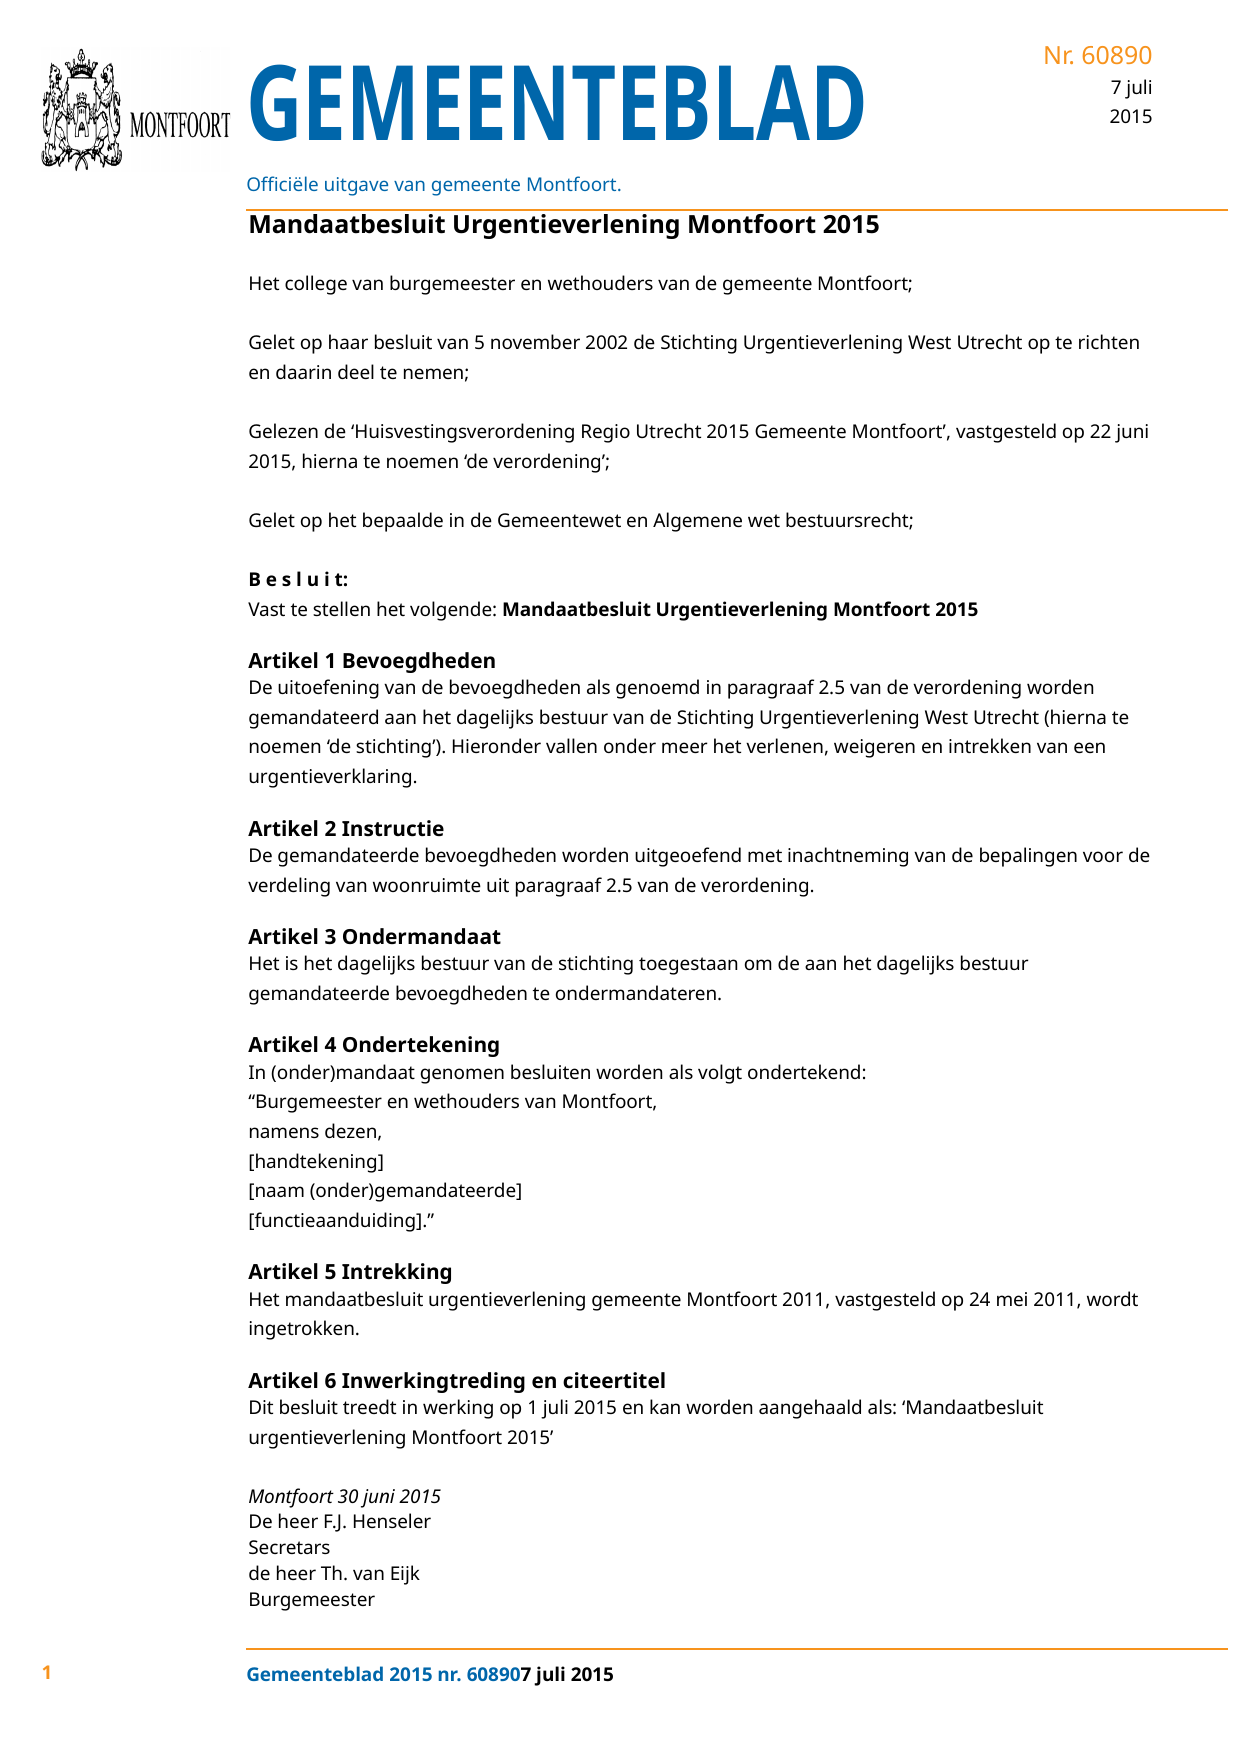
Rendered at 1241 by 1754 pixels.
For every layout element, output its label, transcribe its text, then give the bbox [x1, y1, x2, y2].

text de heer Th. van Eijk [248, 1560, 1152, 1586]
text Artikel 2 Instructie [248, 814, 1152, 842]
text Burgemeester [248, 1586, 1152, 1612]
text Mandaatbesluit Urgentieverlening Montfoort 2015 [248, 211, 1152, 241]
text namens dezen, [248, 1118, 1152, 1144]
text Vast te stellen het volgende: Mandaatbesluit Urgentieverlening Montfoort 2015 [248, 596, 1152, 621]
text Artikel 1 Bevoegdheden [248, 646, 1152, 674]
text [handtekening] [248, 1148, 1152, 1173]
text Het college van burgemeester en wethouders van de gemeente Montfoort; [248, 270, 1152, 296]
text Het mandaatbesluit urgentieverlening gemeente Montfoort 2011, vastgesteld op 24 mei 2011, wordt ingetrokken. [248, 1286, 1152, 1341]
text Artikel 4 Ondertekening [248, 1031, 1152, 1059]
text Gelet op haar besluit van 5 november 2002 de Stichting Urgentieverlening West Utrecht op te richten en daarin deel te nemen; [248, 329, 1152, 385]
text Artikel 6 Inwerkingtreding en citeertitel [248, 1366, 1152, 1394]
text In (onder)mandaat genomen besluiten worden als volgt ondertekend: [248, 1059, 1152, 1085]
text Secretars [248, 1534, 1152, 1560]
text “Burgemeester en wethouders van Montfoort, [248, 1089, 1152, 1114]
text Dit besluit treedt in werking op 1 juli 2015 en kan worden aangehaald als: ‘Mandaatbesluit urgentieverlening Montfoort 2015’ [248, 1394, 1152, 1449]
text De uitoefening van de bevoegdheden als genoemd in paragraaf 2.5 van de verordening worden gemandateerd aan het dagelijks bestuur van de Stichting Urgentieverlening West Utrecht (hierna te noemen ‘de stichting’). Hieronder vallen onder meer het verlenen, weigeren en intrekken van een urgentieverklaring. [248, 674, 1152, 789]
text Montfoort 30 juni 2015 [248, 1483, 1152, 1509]
text Artikel 5 Intrekking [248, 1257, 1152, 1286]
text Artikel 3 Ondermandaat [248, 922, 1152, 951]
text Gelezen de ‘Huisvestingsverordening Regio Utrecht 2015 Gemeente Montfoort’, vastgesteld op 22 juni 2015, hierna te noemen ‘de verordening’; [248, 418, 1152, 473]
text Het is het dagelijks bestuur van de stichting toegestaan om de aan het dagelijks bestuur gemandateerde bevoegdheden te ondermandateren. [248, 951, 1152, 1006]
text De gemandateerde bevoegdheden worden uitgeoefend met inachtneming van de bepalingen voor de verdeling van woonruimte uit paragraaf 2.5 van de verordening. [248, 842, 1152, 897]
text [naam (onder)gemandateerde] [248, 1177, 1152, 1203]
picture [41, 47, 231, 172]
text Gelet op het bepaalde in de Gemeentewet en Algemene wet bestuursrecht; [248, 507, 1152, 533]
text De heer F.J. Henseler [248, 1509, 1152, 1534]
text B e s l u i t: [248, 566, 1152, 592]
text [functieaanduiding].” [248, 1207, 1152, 1233]
